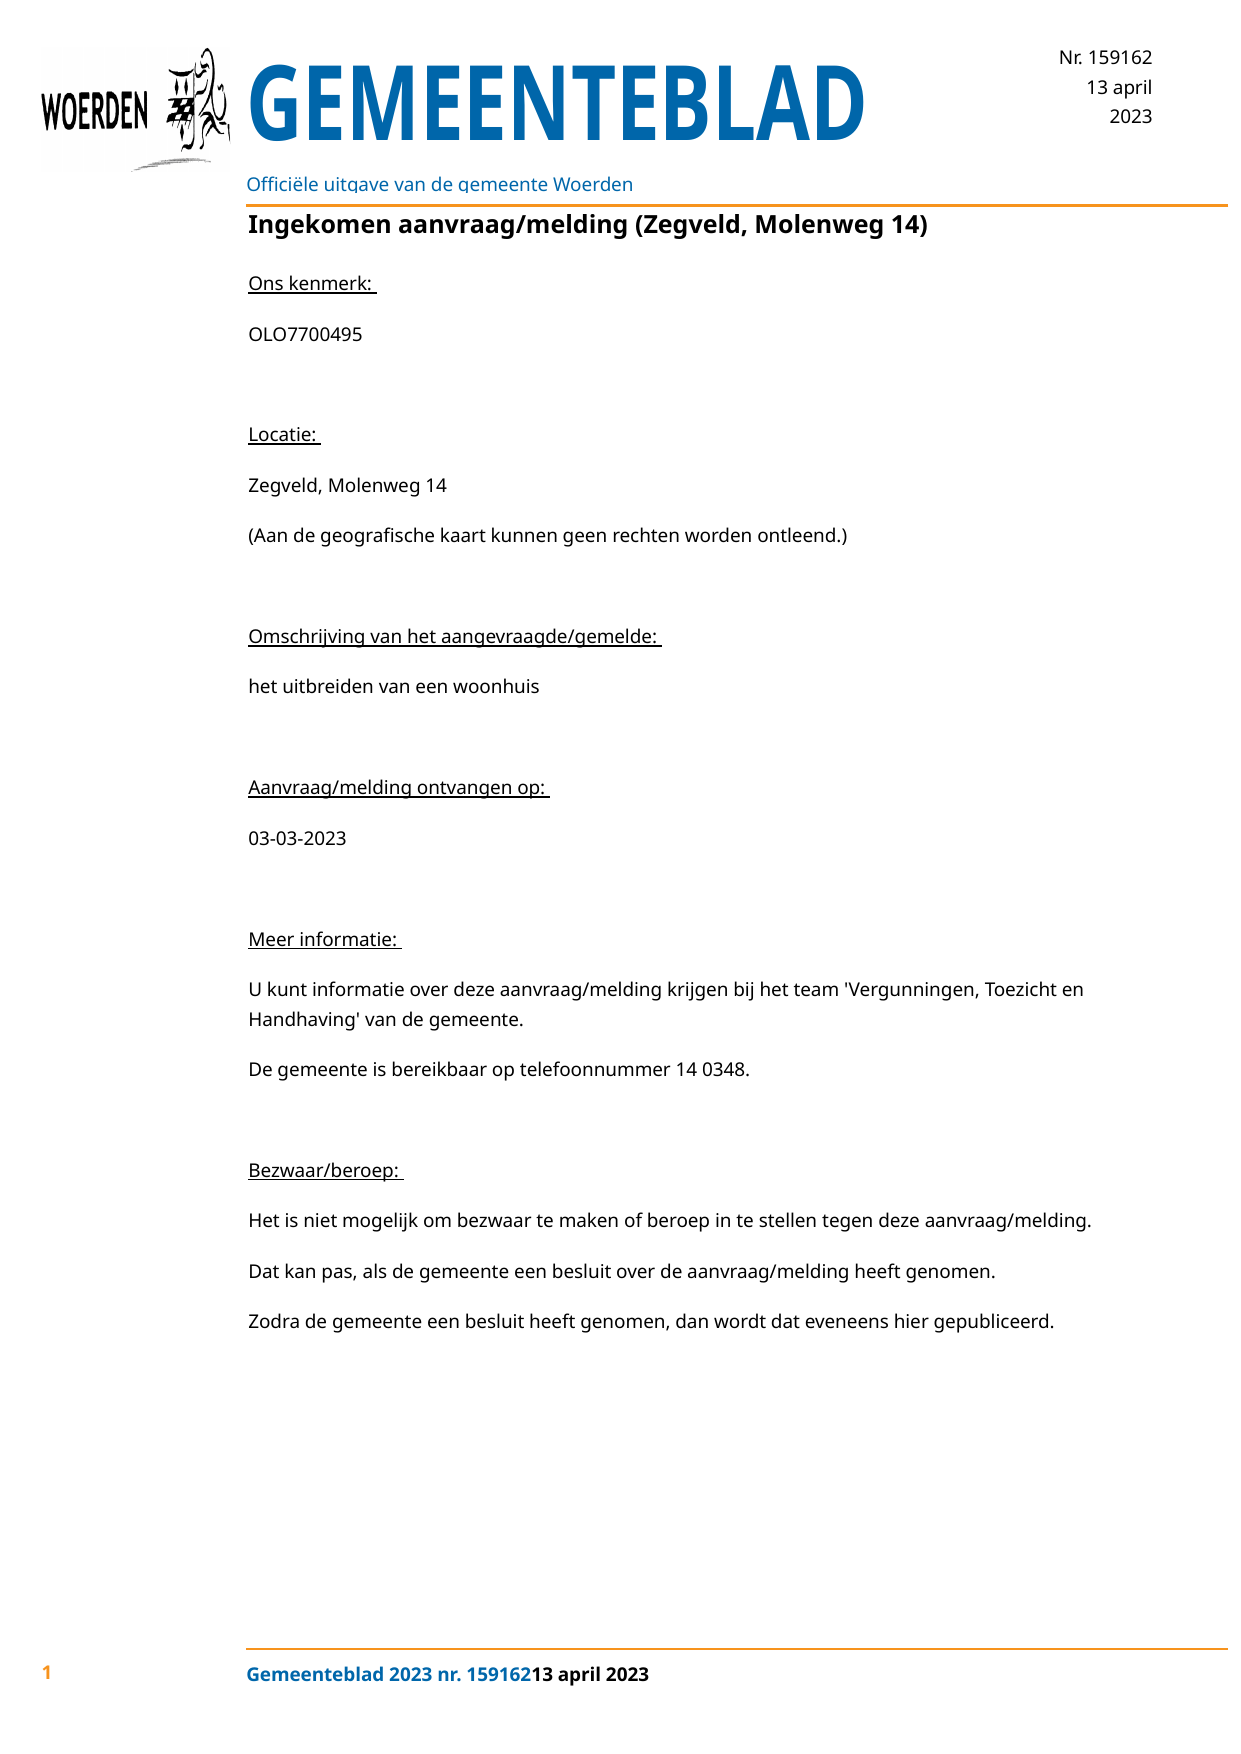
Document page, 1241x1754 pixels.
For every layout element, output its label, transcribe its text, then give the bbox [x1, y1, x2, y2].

text (Aan de geografische kaart kunnen geen rechten worden ontleend.) [248, 522, 1152, 548]
text Locatie: [248, 422, 1152, 447]
text 03-03-2023 [248, 825, 1152, 851]
text Ons kenmerk: [248, 270, 1152, 296]
picture [41, 47, 231, 172]
text Bezwaar/beroep: [248, 1157, 1152, 1183]
text De gemeente is bereikbaar op telefoonnummer 14 0348. [248, 1056, 1152, 1082]
text U kunt informatie over deze aanvraag/melding krijgen bij het team 'Vergunningen, Toezicht en Handhaving' van de gemeente. [248, 976, 1152, 1031]
text Ingekomen aanvraag/melding (Zegveld, Molenweg 14) [248, 207, 1152, 241]
text Dat kan pas, als de gemeente een besluit over de aanvraag/melding heeft genomen. [248, 1258, 1152, 1283]
text OLO7700495 [248, 321, 1152, 346]
text Aanvraag/melding ontvangen op: [248, 774, 1152, 800]
text Omschrijving van het aangevraagde/gemelde: [248, 623, 1152, 649]
text Het is niet mogelijk om bezwaar te maken of beroep in te stellen tegen deze aanvraag/melding. [248, 1207, 1152, 1233]
text Zodra de gemeente een besluit heeft genomen, dan wordt dat eveneens hier gepubliceerd. [248, 1308, 1152, 1334]
text Zegveld, Molenweg 14 [248, 472, 1152, 498]
text het uitbreiden van een woonhuis [248, 674, 1152, 699]
text Meer informatie: [248, 926, 1152, 951]
